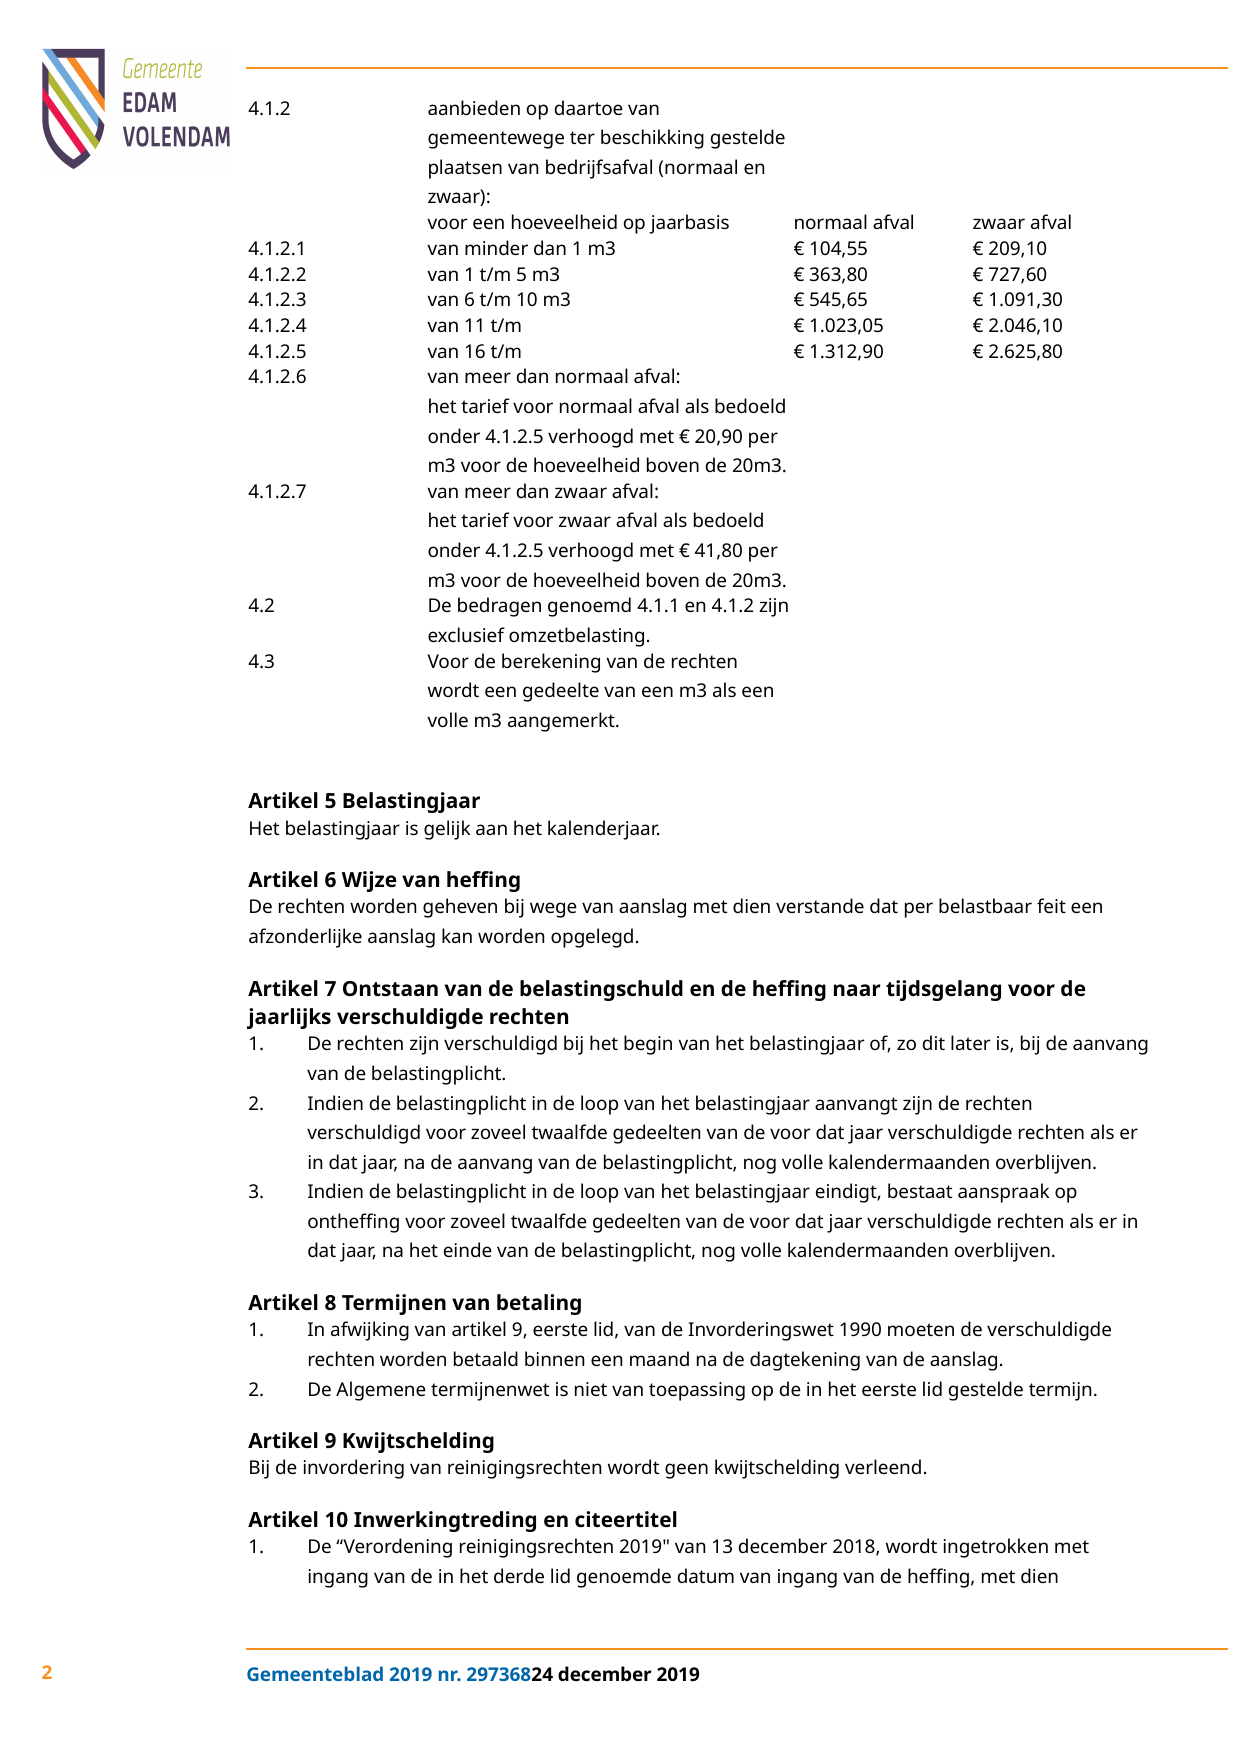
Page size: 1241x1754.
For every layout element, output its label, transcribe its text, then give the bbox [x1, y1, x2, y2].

table_cell 4.3 [248, 648, 427, 733]
table_cell van minder dan 1 m3 [427, 235, 793, 261]
table_cell van meer dan normaal afval: het tarief voor normaal afval als bedoeld onder 4.1.2.5 verhoogd met € 20,90 per m3 voor de hoeveelheid boven de 20m3. [427, 364, 793, 478]
table_cell [248, 209, 427, 235]
text Artikel 8 Termijnen van betaling [248, 1288, 1152, 1317]
picture [41, 47, 231, 172]
table_cell € 545,65 [793, 286, 972, 312]
table_cell 4.1.2.4 [248, 312, 427, 338]
text Artikel 9 Kwijtschelding [248, 1426, 1152, 1454]
table_cell 4.1.2.5 [248, 338, 427, 364]
table_cell € 727,60 [973, 261, 1152, 286]
text Artikel 6 Wijze van heffing [248, 865, 1152, 894]
table_cell € 104,55 [793, 235, 972, 261]
table_cell [973, 95, 1152, 209]
table_cell € 2.046,10 [973, 312, 1152, 338]
table_cell € 1.023,05 [793, 312, 972, 338]
table_cell € 1.312,90 [793, 338, 972, 364]
list De “Verordening reinigingsrechten 2019" van 13 december 2018, wordt ingetrokken met ingang van de in het derde lid genoemde datum van ingang van de heffing, met dien [248, 1533, 1152, 1589]
table_cell 4.1.2.6 [248, 364, 427, 478]
text Artikel 5 Belastingjaar [248, 786, 1152, 815]
table_cell van 11 t/m [427, 312, 793, 338]
table_cell € 2.625,80 [973, 338, 1152, 364]
table_cell € 363,80 [793, 261, 972, 286]
table_cell van meer dan zwaar afval: het tarief voor zwaar afval als bedoeld onder 4.1.2.5 verhoogd met € 41,80 per m3 voor de hoeveelheid boven de 20m3. [427, 478, 793, 593]
table_cell 4.2 [248, 593, 427, 648]
table_cell € 1.091,30 [973, 286, 1152, 312]
table_cell [793, 593, 972, 648]
table_cell 4.1.2.2 [248, 261, 427, 286]
table_cell [973, 364, 1152, 478]
table_cell 4.1.2.3 [248, 286, 427, 312]
table_cell [793, 364, 972, 478]
table_cell [973, 648, 1152, 733]
list Indien de belastingplicht in de loop van het belastingjaar eindigt, bestaat aanspraak op ontheffing voor zoveel twaalfde gedeelten van de voor dat jaar verschuldigde rechten als er in dat jaar, na het einde van de belastingplicht, nog volle kalendermaanden overblijven. [248, 1178, 1152, 1263]
text Artikel 7 Ontstaan van de belastingschuld en de heffing naar tijdsgelang voor de jaarlijks verschuldigde rechten [248, 974, 1152, 1031]
table_cell [793, 478, 972, 593]
table_cell [793, 648, 972, 733]
table_cell De bedragen genoemd 4.1.1 en 4.1.2 zijn exclusief omzetbelasting. [427, 593, 793, 648]
text De rechten worden geheven bij wege van aanslag met dien verstande dat per belastbaar feit een afzonderlijke aanslag kan worden opgelegd. [248, 894, 1152, 949]
table_cell van 6 t/m 10 m3 [427, 286, 793, 312]
text Het belastingjaar is gelijk aan het kalenderjaar. [248, 815, 1152, 841]
table_cell [793, 95, 972, 209]
list De rechten zijn verschuldigd bij het begin van het belastingjaar of, zo dit later is, bij de aanvang van de belastingplicht. [248, 1031, 1152, 1086]
table_cell zwaar afval [973, 209, 1152, 235]
table_cell Voor de berekening van de rechten wordt een gedeelte van een m3 als een volle m3 aangemerkt. [427, 648, 793, 733]
list Indien de belastingplicht in de loop van het belastingjaar aanvangt zijn de rechten verschuldigd voor zoveel twaalfde gedeelten van de voor dat jaar verschuldigde rechten als er in dat jaar, na de aanvang van de belastingplicht, nog volle kalendermaanden overblijven. [248, 1090, 1152, 1175]
text Bij de invordering van reinigingsrechten wordt geen kwijtschelding verleend. [248, 1454, 1152, 1480]
text Artikel 10 Inwerkingtreding en citeertitel [248, 1505, 1152, 1533]
table_cell 4.1.2.7 [248, 478, 427, 593]
table_cell van 1 t/m 5 m3 [427, 261, 793, 286]
table_cell voor een hoeveelheid op jaarbasis [427, 209, 793, 235]
table_cell normaal afval [793, 209, 972, 235]
table_cell [973, 593, 1152, 648]
list De Algemene termijnenwet is niet van toepassing op de in het eerste lid gestelde termijn. [248, 1376, 1152, 1401]
list In afwijking van artikel 9, eerste lid, van de Invorderingswet 1990 moeten de verschuldigde rechten worden betaald binnen een maand na de dagtekening van de aanslag. [248, 1317, 1152, 1372]
table_cell van 16 t/m [427, 338, 793, 364]
table_cell [973, 478, 1152, 593]
table_cell 4.1.2 [248, 95, 427, 209]
table_cell € 209,10 [973, 235, 1152, 261]
table_cell 4.1.2.1 [248, 235, 427, 261]
table_cell aanbieden op daartoe van gemeentewege ter beschikking gestelde plaatsen van bedrijfsafval (normaal en zwaar): [427, 95, 793, 209]
